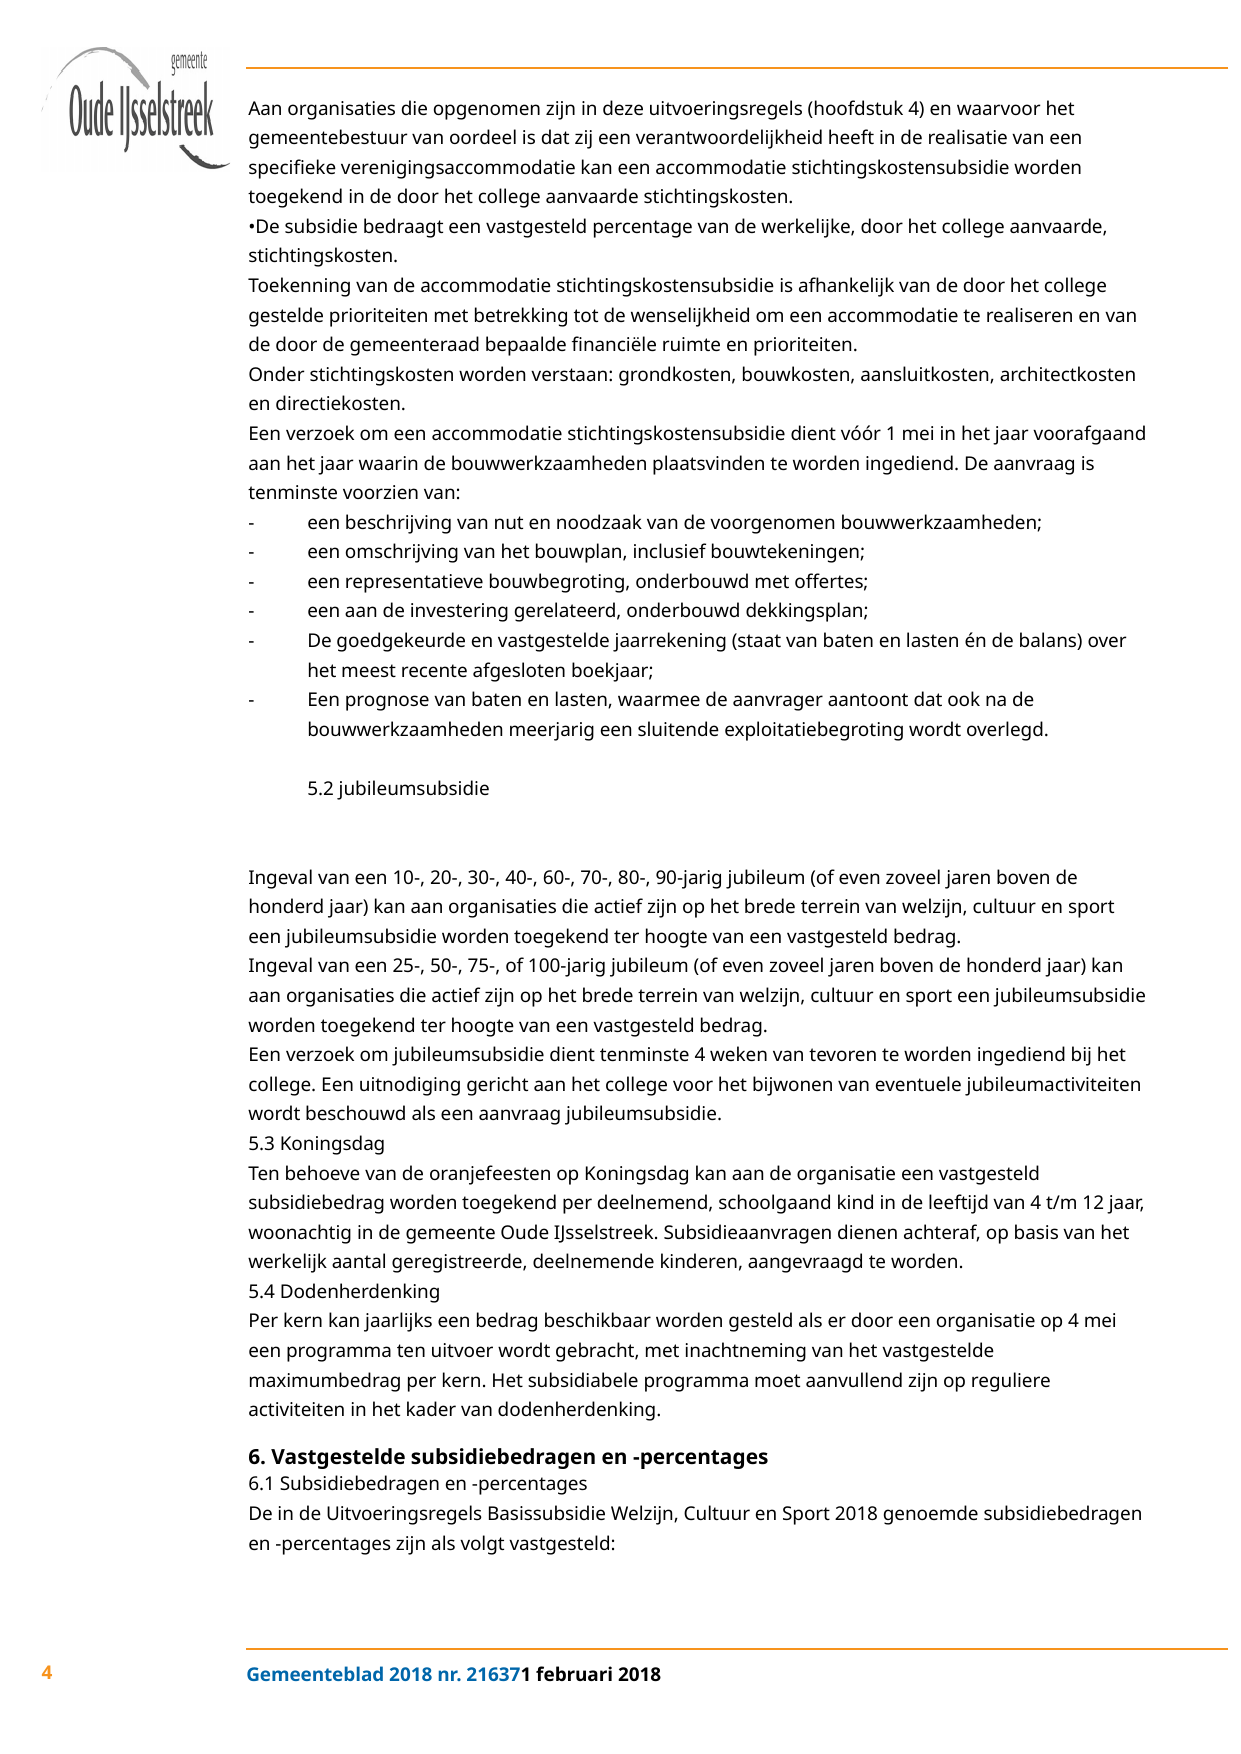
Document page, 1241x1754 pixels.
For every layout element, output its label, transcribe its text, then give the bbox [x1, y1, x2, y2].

list De goedgekeurde en vastgestelde jaarrekening (staat van baten en lasten én de balans) over het meest recente afgesloten boekjaar; [248, 627, 1152, 683]
list Een prognose van baten en lasten, waarmee de aanvrager aantoont dat ook na de bouwwerkzaamheden meerjarig een sluitende exploitatiebegroting wordt overlegd. [248, 686, 1152, 742]
text 6.1 Subsidiebedragen en -percentages [248, 1471, 1152, 1496]
text 5.4 Dodenherdenking [248, 1278, 1152, 1304]
list 5.2 jubileumsubsidie [248, 775, 1152, 801]
text Ingeval van een 25-, 50-, 75-, of 100-jarig jubileum (of even zoveel jaren boven de honderd jaar) kan aan organisaties die actief zijn op het brede terrein van welzijn, cultuur en sport een jubileumsubsidie worden toegekend ter hoogte van een vastgesteld bedrag. [248, 953, 1152, 1038]
text 5.3 Koningsdag [248, 1130, 1152, 1156]
text Ten behoeve van de oranjefeesten op Koningsdag kan aan de organisatie een vastgesteld subsidiebedrag worden toegekend per deelnemend, schoolgaand kind in de leeftijd van 4 t/m 12 jaar, woonachtig in de gemeente Oude IJsselstreek. Subsidieaanvragen dienen achteraf, op basis van het werkelijk aantal geregistreerde, deelnemende kinderen, aangevraagd te worden. [248, 1160, 1152, 1274]
text Toekenning van de accommodatie stichtingskostensubsidie is afhankelijk van de door het college gestelde prioriteiten met betrekking tot de wenselijkheid om een accommodatie te realiseren en van de door de gemeenteraad bepaalde financiële ruimte en prioriteiten. [248, 272, 1152, 357]
list een aan de investering gerelateerd, onderbouwd dekkingsplan; [248, 598, 1152, 623]
text Aan organisaties die opgenomen zijn in deze uitvoeringsregels (hoofdstuk 4) en waarvoor het gemeentebestuur van oordeel is dat zij een verantwoordelijkheid heeft in de realisatie van een specifieke verenigingsaccommodatie kan een accommodatie stichtingskostensubsidie worden toegekend in de door het college aanvaarde stichtingskosten. [248, 95, 1152, 209]
text Een verzoek om een accommodatie stichtingskostensubsidie dient vóór 1 mei in het jaar voorafgaand aan het jaar waarin de bouwwerkzaamheden plaatsvinden te worden ingediend. De aanvraag is tenminste voorzien van: [248, 420, 1152, 505]
text Ingeval van een 10-, 20-, 30-, 40-, 60-, 70-, 80-, 90-jarig jubileum (of even zoveel jaren boven de honderd jaar) kan aan organisaties die actief zijn op het brede terrein van welzijn, cultuur en sport een jubileumsubsidie worden toegekend ter hoogte van een vastgesteld bedrag. [248, 864, 1152, 949]
text •De subsidie bedraagt een vastgesteld percentage van de werkelijke, door het college aanvaarde, stichtingskosten. [248, 213, 1152, 268]
text Per kern kan jaarlijks een bedrag beschikbaar worden gesteld als er door een organisatie op 4 mei een programma ten uitvoer wordt gebracht, met inachtneming van het vastgestelde maximumbedrag per kern. Het subsidiabele programma moet aanvullend zijn op reguliere activiteiten in het kader van dodenherdenking. [248, 1308, 1152, 1422]
list een beschrijving van nut en noodzaak van de voorgenomen bouwwerkzaamheden; [248, 509, 1152, 535]
text De in de Uitvoeringsregels Basissubsidie Welzijn, Cultuur en Sport 2018 genoemde subsidiebedragen en -percentages zijn als volgt vastgesteld: [248, 1500, 1152, 1555]
text 6. Vastgestelde subsidiebedragen en -percentages [248, 1442, 1152, 1471]
list een representatieve bouwbegroting, onderbouwd met offertes; [248, 568, 1152, 594]
text Een verzoek om jubileumsubsidie dient tenminste 4 weken van tevoren te worden ingediend bij het college. Een uitnodiging gericht aan het college voor het bijwonen van eventuele jubileumactiviteiten wordt beschouwd als een aanvraag jubileumsubsidie. [248, 1041, 1152, 1126]
text Onder stichtingskosten worden verstaan: grondkosten, bouwkosten, aansluitkosten, architectkosten en directiekosten. [248, 361, 1152, 416]
list een omschrijving van het bouwplan, inclusief bouwtekeningen; [248, 538, 1152, 564]
picture [41, 47, 231, 172]
